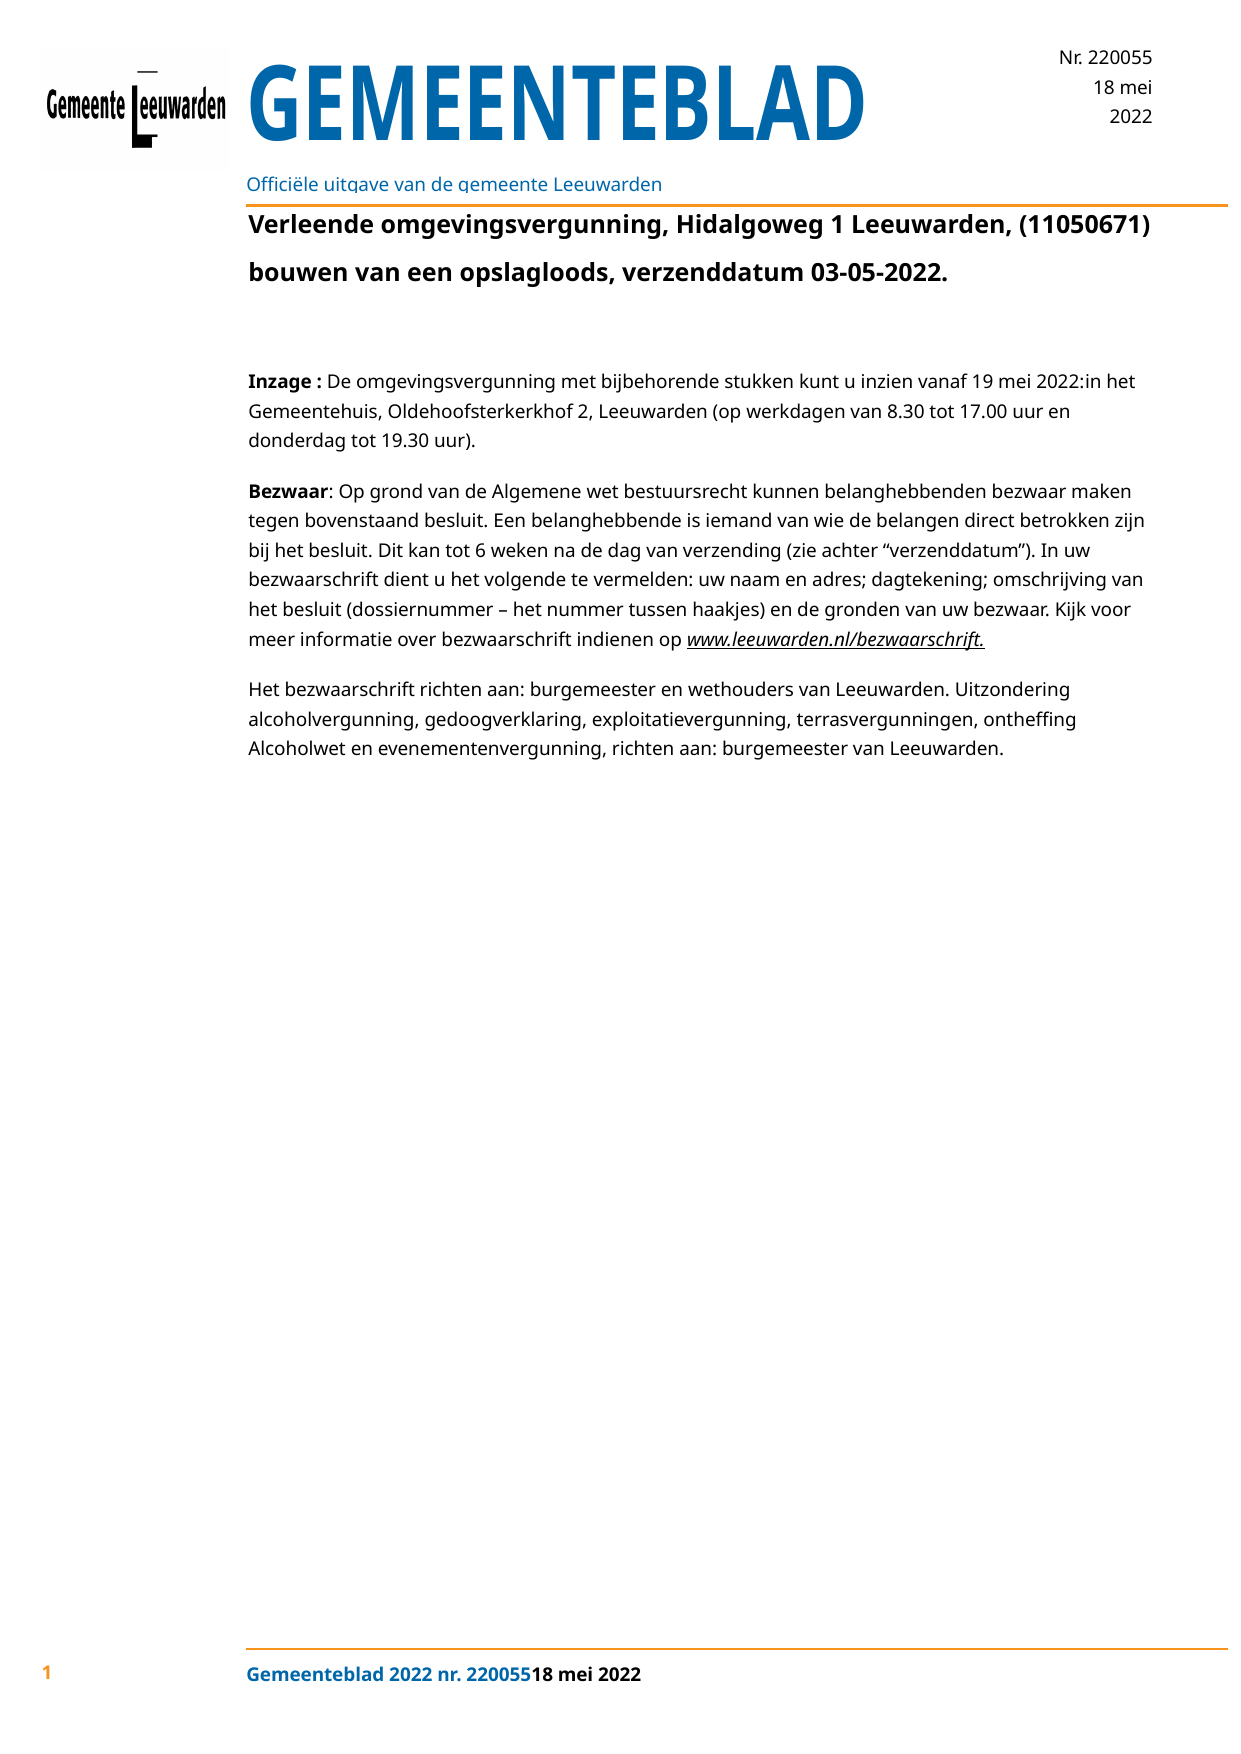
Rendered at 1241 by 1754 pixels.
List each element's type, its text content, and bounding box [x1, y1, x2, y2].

text Verleende omgevingsvergunning, Hidalgoweg 1 Leeuwarden, (11050671) bouwen van een opslagloods, verzenddatum 03-05-2022. [248, 207, 1152, 288]
text Bezwaar: Op grond van de Algemene wet bestuursrecht kunnen belanghebbenden bezwaar maken tegen bovenstaand besluit. Een belanghebbende is iemand van wie de belangen direct betrokken zijn bij het besluit. Dit kan tot 6 weken na de dag van verzending (zie achter “verzenddatum”). In uw bezwaarschrift dient u het volgende te vermelden: uw naam en adres; dagtekening; omschrijving van het besluit (dossiernummer – het nummer tussen haakjes) en de gronden van uw bezwaar. Kijk voor meer informatie over bezwaarschrift indienen op www.leeuwarden.nl/bezwaarschrift. [248, 478, 1152, 652]
picture [41, 47, 231, 172]
text Het bezwaarschrift richten aan: burgemeester en wethouders van Leeuwarden. Uitzondering alcoholvergunning, gedoogverklaring, exploitatievergunning, terrasvergunningen, ontheffing Alcoholwet en evenementenvergunning, richten aan: burgemeester van Leeuwarden. [248, 676, 1152, 761]
text Inzage : De omgevingsvergunning met bijbehorende stukken kunt u inzien vanaf 19 mei 2022:in het Gemeentehuis, Oldehoofsterkerkhof 2, Leeuwarden (op werkdagen van 8.30 tot 17.00 uur en donderdag tot 19.30 uur). [248, 368, 1152, 453]
